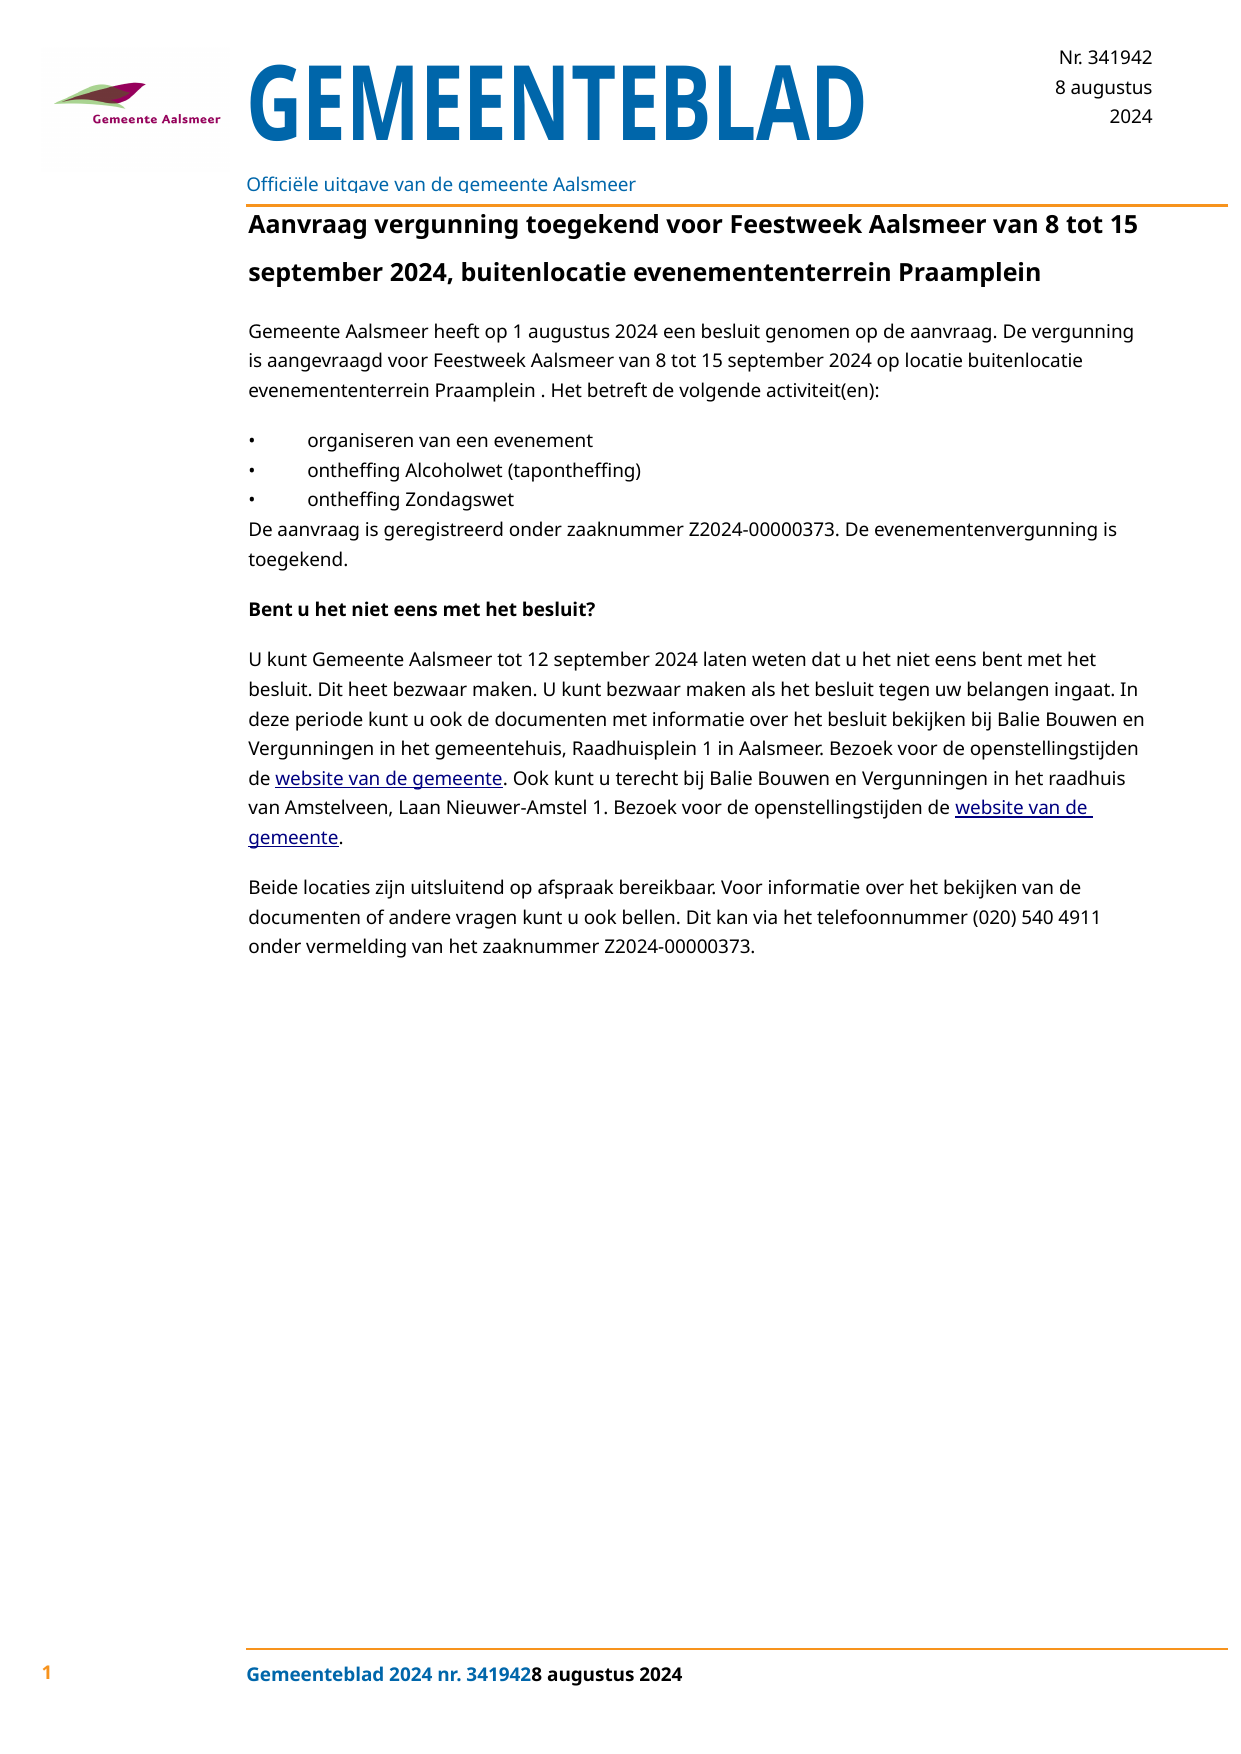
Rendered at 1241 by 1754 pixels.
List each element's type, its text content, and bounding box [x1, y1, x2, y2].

text Aanvraag vergunning toegekend voor Feestweek Aalsmeer van 8 tot 15 september 2024, buitenlocatie evenemententerrein Praamplein [248, 207, 1152, 288]
text U kunt Gemeente Aalsmeer tot 12 september 2024 laten weten dat u het niet eens bent met het besluit. Dit heet bezwaar maken. U kunt bezwaar maken als het besluit tegen uw belangen ingaat. In deze periode kunt u ook de documenten met informatie over het besluit bekijken bij Balie Bouwen en Vergunningen in het gemeentehuis, Raadhuisplein 1 in Aalsmeer. Bezoek voor de openstellingstijden de website van de gemeente. Ook kunt u terecht bij Balie Bouwen en Vergunningen in het raadhuis van Amstelveen, Laan Nieuwer-Amstel 1. Bezoek voor de openstellingstijden de website van de gemeente. [248, 647, 1152, 850]
list ontheffing Alcoholwet (tapontheffing) [248, 457, 1152, 483]
list organiseren van een evenement [248, 427, 1152, 453]
text Gemeente Aalsmeer heeft op 1 augustus 2024 een besluit genomen op de aanvraag. De vergunning is aangevraagd voor Feestweek Aalsmeer van 8 tot 15 september 2024 op locatie buitenlocatie evenemententerrein Praamplein . Het betreft de volgende activiteit(en): [248, 318, 1152, 403]
list ontheffing Zondagswet [248, 487, 1152, 512]
text De aanvraag is geregistreerd onder zaaknummer Z2024-00000373. De evenementenvergunning is toegekend. [248, 516, 1152, 572]
text Bent u het niet eens met het besluit? [248, 596, 1152, 622]
picture [41, 47, 231, 172]
text Beide locaties zijn uitsluitend op afspraak bereikbaar. Voor informatie over het bekijken van de documenten of andere vragen kunt u ook bellen. Dit kan via het telefoonnummer (020) 540 4911 onder vermelding van het zaaknummer Z2024-00000373. [248, 874, 1152, 959]
